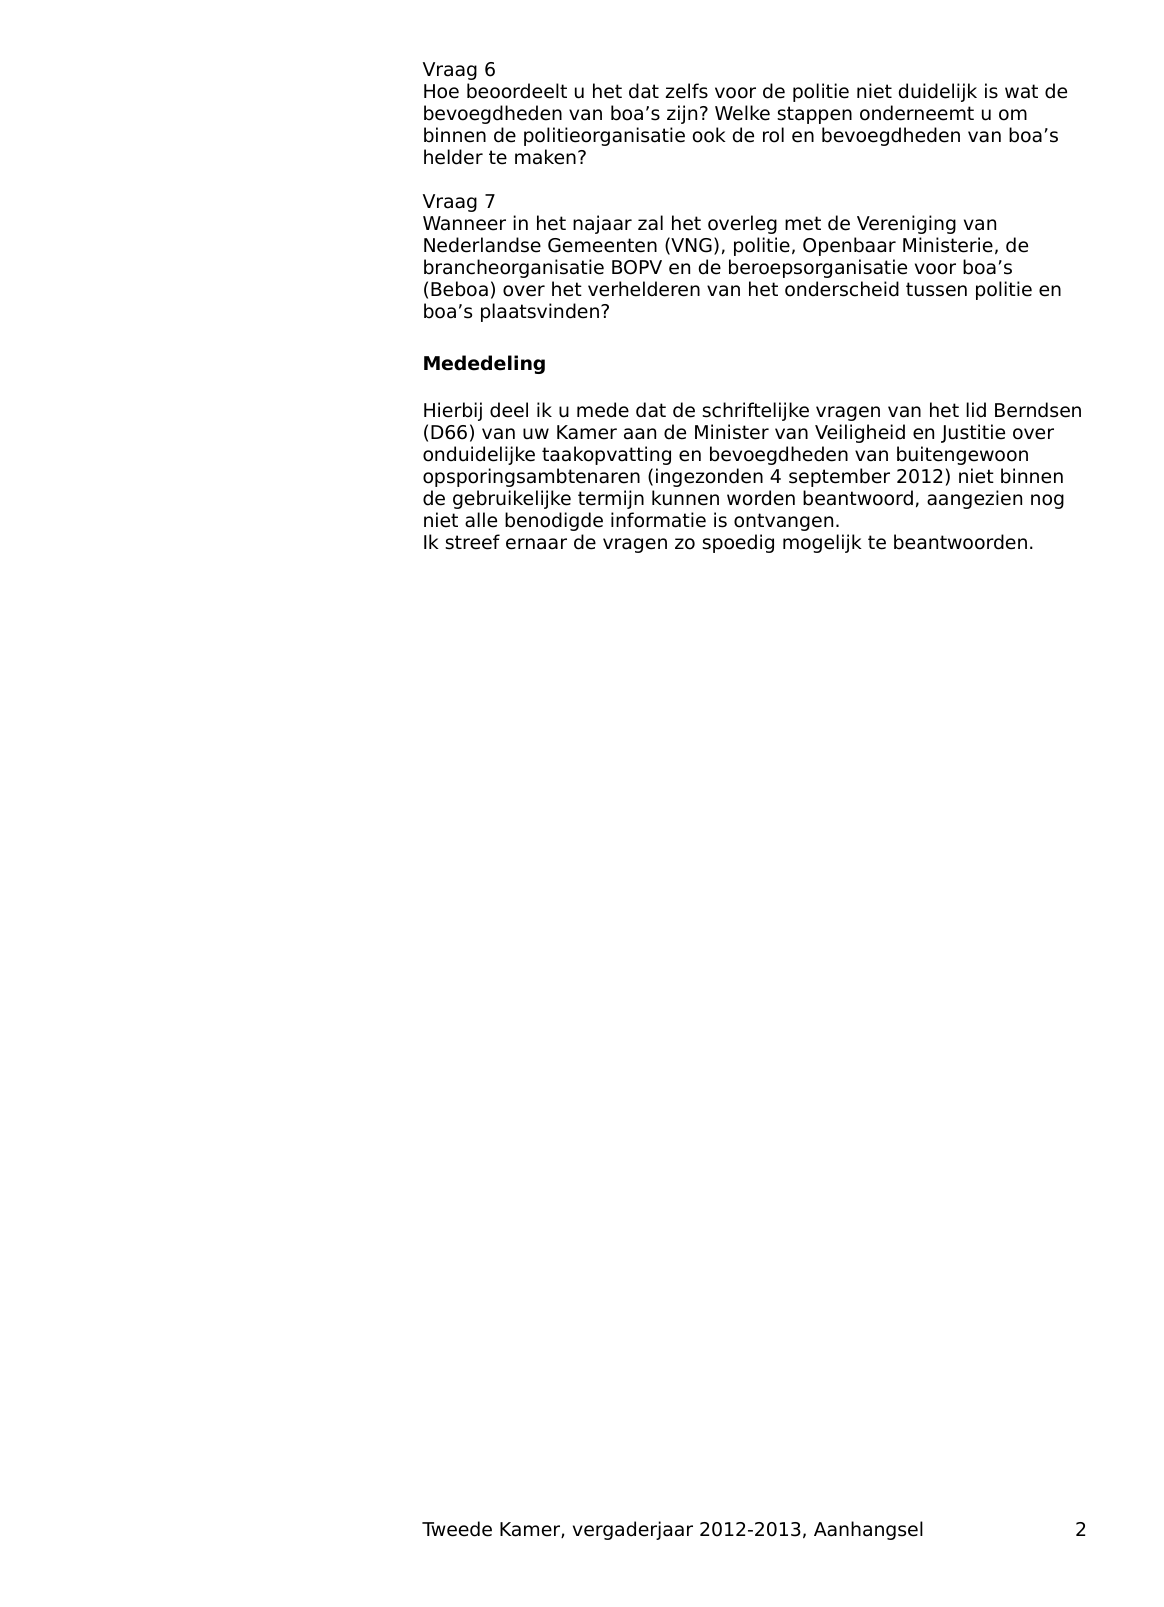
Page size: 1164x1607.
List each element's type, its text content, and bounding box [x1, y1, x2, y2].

text Hierbij deel ik u mede dat de schriftelijke vragen van het lid Berndsen (D66) van uw Kamer aan de Minister van Veiligheid en Justitie over onduidelijke taakopvatting en bevoegdheden van buitengewoon opsporingsambtenaren (ingezonden 4 september 2012) niet binnen de gebruikelijke termijn kunnen worden beantwoord, aangezien nog niet alle benodigde informatie is ontvangen. [422, 400, 1087, 532]
text Vraag 7 [422, 191, 1087, 213]
text Ik streef ernaar de vragen zo spoedig mogelijk te beantwoorden. [422, 532, 1087, 554]
text Wanneer in het najaar zal het overleg met de Vereniging van Nederlandse Gemeenten (VNG), politie, Openbaar Ministerie, de brancheorganisatie BOPV en de beroepsorganisatie voor boa’s (Beboa) over het verhelderen van het onderscheid tussen politie en boa’s plaatsvinden? [422, 213, 1087, 323]
text Hoe beoordeelt u het dat zelfs voor de politie niet duidelijk is wat de bevoegdheden van boa’s zijn? Welke stappen onderneemt u om binnen de politieorganisatie ook de rol en bevoegdheden van boa’s helder te maken? [422, 81, 1087, 169]
text Vraag 6 [422, 59, 1087, 81]
subtitle Mededeling [422, 353, 1087, 375]
